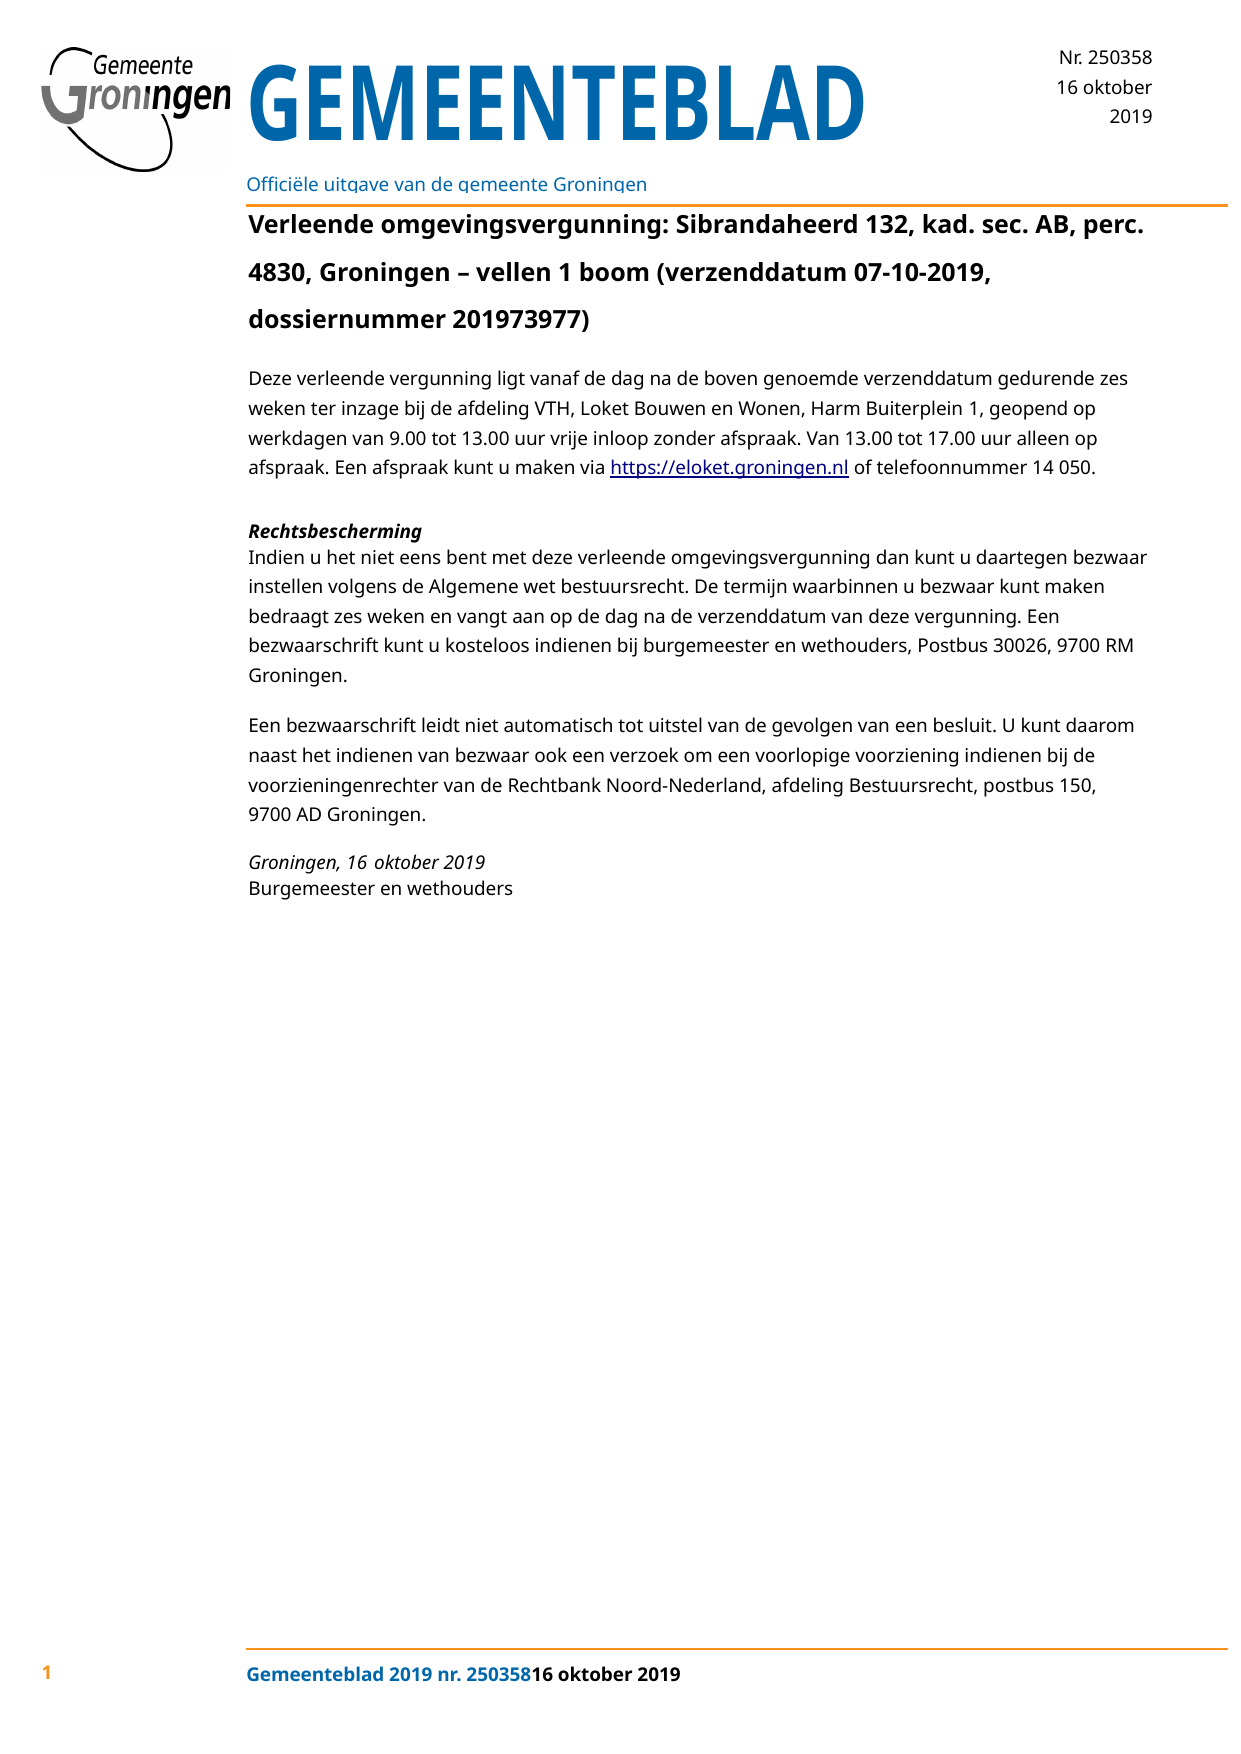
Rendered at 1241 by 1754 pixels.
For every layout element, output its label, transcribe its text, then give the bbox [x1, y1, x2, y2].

text Een bezwaarschrift leidt niet automatisch tot uitstel van de gevolgen van een besluit. U kunt daarom naast het indienen van bezwaar ook een verzoek om een voorlopige voorziening indienen bij de voorzieningenrechter van de Rechtbank Noord-Nederland, afdeling Bestuursrecht, postbus 150, 9700 AD Groningen. [248, 713, 1152, 827]
text Groningen, 16 oktober 2019 [248, 849, 1152, 875]
text Indien u het niet eens bent met deze verleende omgevingsvergunning dan kunt u daartegen bezwaar instellen volgens de Algemene wet bestuursrecht. De termijn waarbinnen u bezwaar kunt maken bedraagt zes weken en vangt aan op de dag na de verzenddatum van deze vergunning. Een bezwaarschrift kunt u kosteloos indienen bij burgemeester en wethouders, Postbus 30026, 9700 RM Groningen. [248, 544, 1152, 688]
text Deze verleende vergunning ligt vanaf de dag na de boven genoemde verzenddatum gedurende zes weken ter inzage bij de afdeling VTH, Loket Bouwen en Wonen, Harm Buiterplein 1, geopend op werkdagen van 9.00 tot 13.00 uur vrije inloop zonder afspraak. Van 13.00 tot 17.00 uur alleen op afspraak. Een afspraak kunt u maken via https://eloket.groningen.nl of telefoonnummer 14 050. [248, 366, 1152, 480]
text Rechtsbescherming [248, 518, 1152, 544]
picture [41, 47, 231, 172]
text Verleende omgevingsvergunning: Sibrandaheerd 132, kad. sec. AB, perc. 4830, Groningen – vellen 1 boom (verzenddatum 07-10-2019, dossiernummer 201973977) [248, 207, 1152, 336]
text Burgemeester en wethouders [248, 875, 1152, 901]
